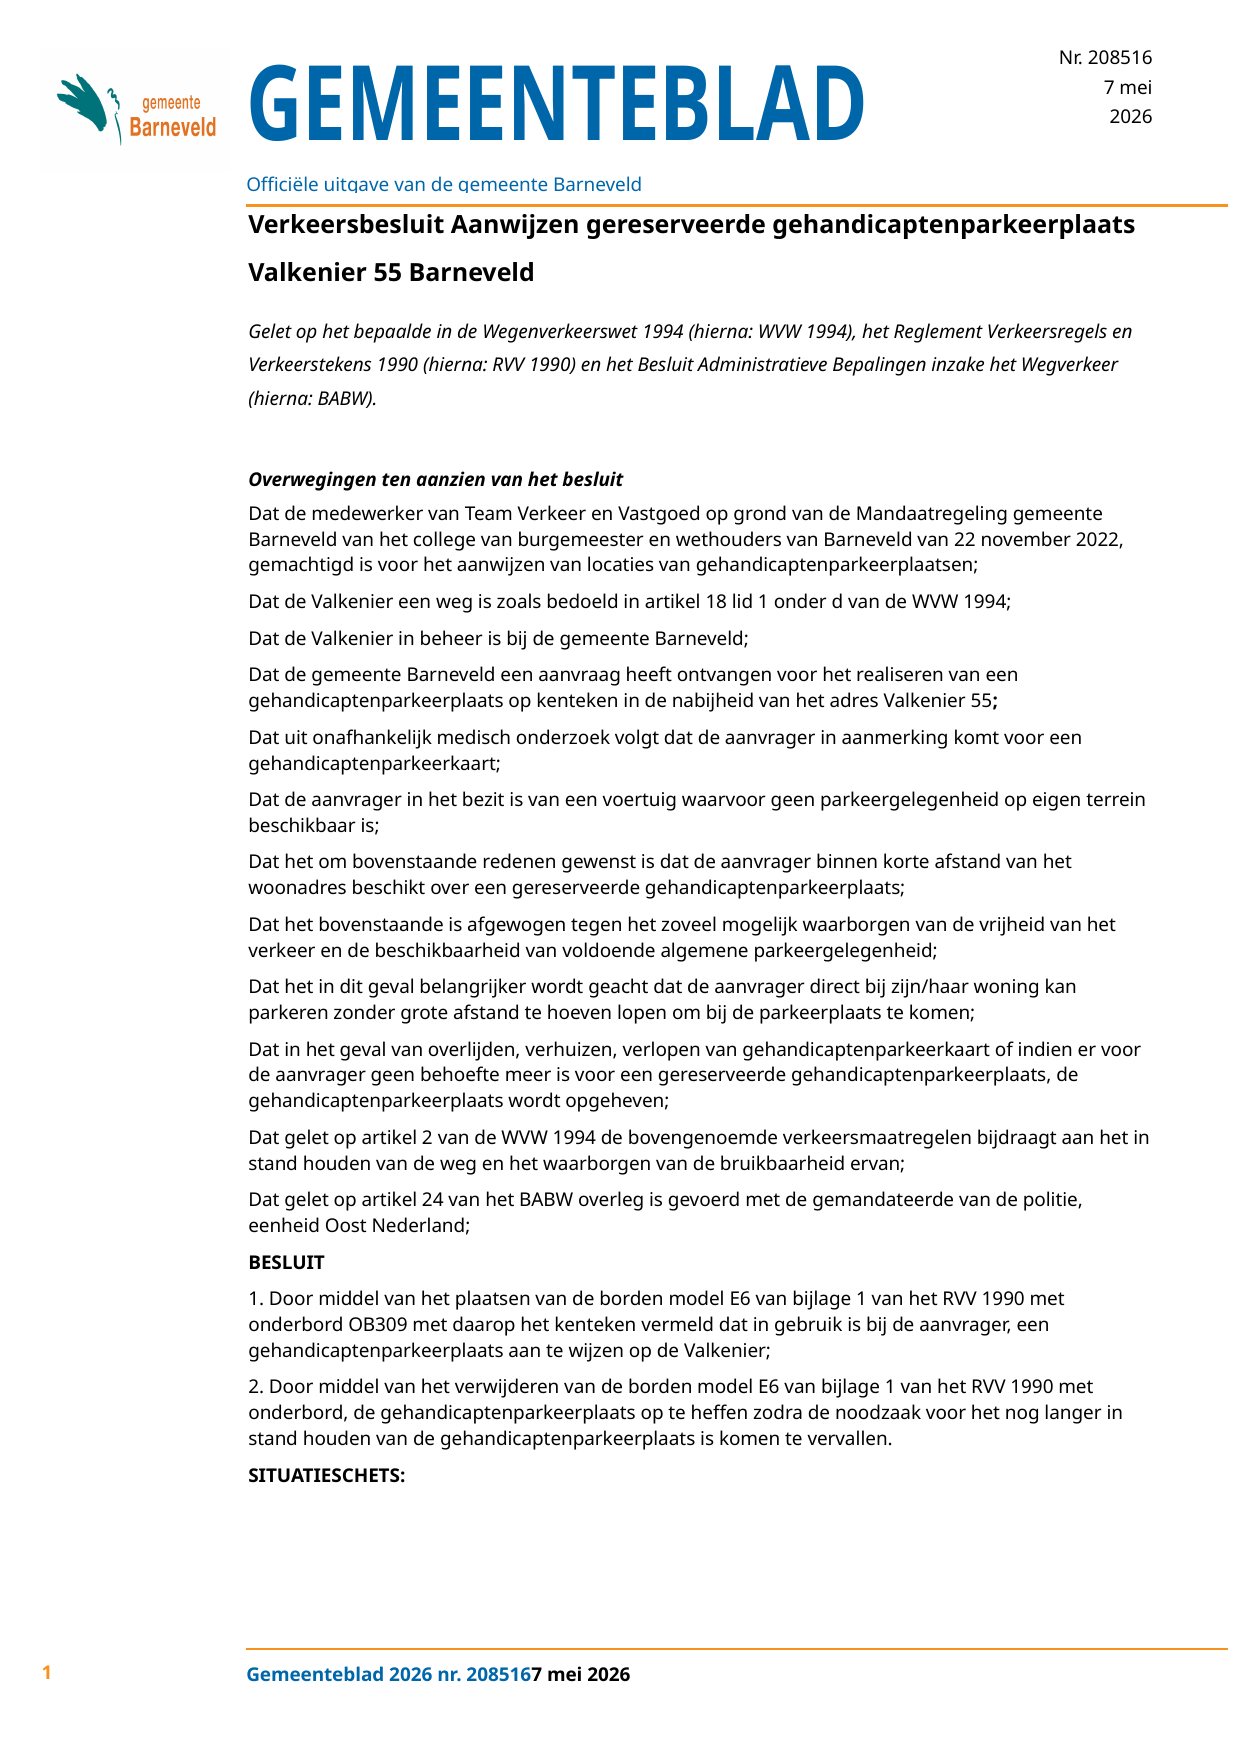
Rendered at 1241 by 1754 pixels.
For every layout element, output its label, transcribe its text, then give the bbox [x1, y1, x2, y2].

text Dat de Valkenier een weg is zoals bedoeld in artikel 18 lid 1 onder d van de WVW 1994; [248, 588, 1152, 614]
text Overwegingen ten aanzien van het besluit [248, 466, 1152, 492]
text 1. Door middel van het plaatsen van de borden model E6 van bijlage 1 van het RVV 1990 met onderbord OB309 met daarop het kenteken vermeld dat in gebruik is bij de aanvrager, een gehandicaptenparkeerplaats aan te wijzen op de Valkenier; [248, 1286, 1152, 1363]
text Dat gelet op artikel 2 van de WVW 1994 de bovengenoemde verkeersmaatregelen bijdraagt aan het in stand houden van de weg en het waarborgen van de bruikbaarheid ervan; [248, 1124, 1152, 1176]
text Dat de aanvrager in het bezit is van een voertuig waarvoor geen parkeergelegenheid op eigen terrein beschikbaar is; [248, 786, 1152, 838]
text Dat gelet op artikel 24 van het BABW overleg is gevoerd met de gemandateerde van de politie, eenheid Oost Nederland; [248, 1186, 1152, 1238]
text Dat de gemeente Barneveld een aanvraag heeft ontvangen voor het realiseren van een gehandicaptenparkeerplaats op kenteken in de nabijheid van het adres Valkenier 55; [248, 662, 1152, 713]
text Dat uit onafhankelijk medisch onderzoek volgt dat de aanvrager in aanmerking komt voor een gehandicaptenparkeerkaart; [248, 724, 1152, 775]
text 2. Door middel van het verwijderen van de borden model E6 van bijlage 1 van het RVV 1990 met onderbord, de gehandicaptenparkeerplaats op te heffen zodra de noodzaak voor het nog langer in stand houden van de gehandicaptenparkeerplaats is komen te vervallen. [248, 1374, 1152, 1451]
picture [41, 47, 231, 172]
text Gelet op het bepaalde in de Wegenverkeerswet 1994 (hierna: WVW 1994), het Reglement Verkeersregels en Verkeerstekens 1990 (hierna: RVV 1990) en het Besluit Administratieve Bepalingen inzake het Wegverkeer (hierna: BABW). [248, 318, 1152, 411]
text Dat de Valkenier in beheer is bij de gemeente Barneveld; [248, 625, 1152, 651]
text Dat in het geval van overlijden, verhuizen, verlopen van gehandicaptenparkeerkaart of indien er voor de aanvrager geen behoefte meer is voor een gereserveerde gehandicaptenparkeerplaats, de gehandicaptenparkeerplaats wordt opgeheven; [248, 1036, 1152, 1113]
text Dat het in dit geval belangrijker wordt geacht dat de aanvrager direct bij zijn/haar woning kan parkeren zonder grote afstand te hoeven lopen om bij de parkeerplaats te komen; [248, 973, 1152, 1025]
text Dat het bovenstaande is afgewogen tegen het zoveel mogelijk waarborgen van de vrijheid van het verkeer en de beschikbaarheid van voldoende algemene parkeergelegenheid; [248, 911, 1152, 963]
text Verkeersbesluit Aanwijzen gereserveerde gehandicaptenparkeerplaats Valkenier 55 Barneveld [248, 207, 1152, 288]
text SITUATIESCHETS: [248, 1462, 1152, 1487]
text BESLUIT [248, 1249, 1152, 1274]
text Dat het om bovenstaande redenen gewenst is dat de aanvrager binnen korte afstand van het woonadres beschikt over een gereserveerde gehandicaptenparkeerplaats; [248, 849, 1152, 900]
text Dat de medewerker van Team Verkeer en Vastgoed op grond van de Mandaatregeling gemeente Barneveld van het college van burgemeester en wethouders van Barneveld van 22 november 2022, gemachtigd is voor het aanwijzen van locaties van gehandicaptenparkeerplaatsen; [248, 500, 1152, 577]
